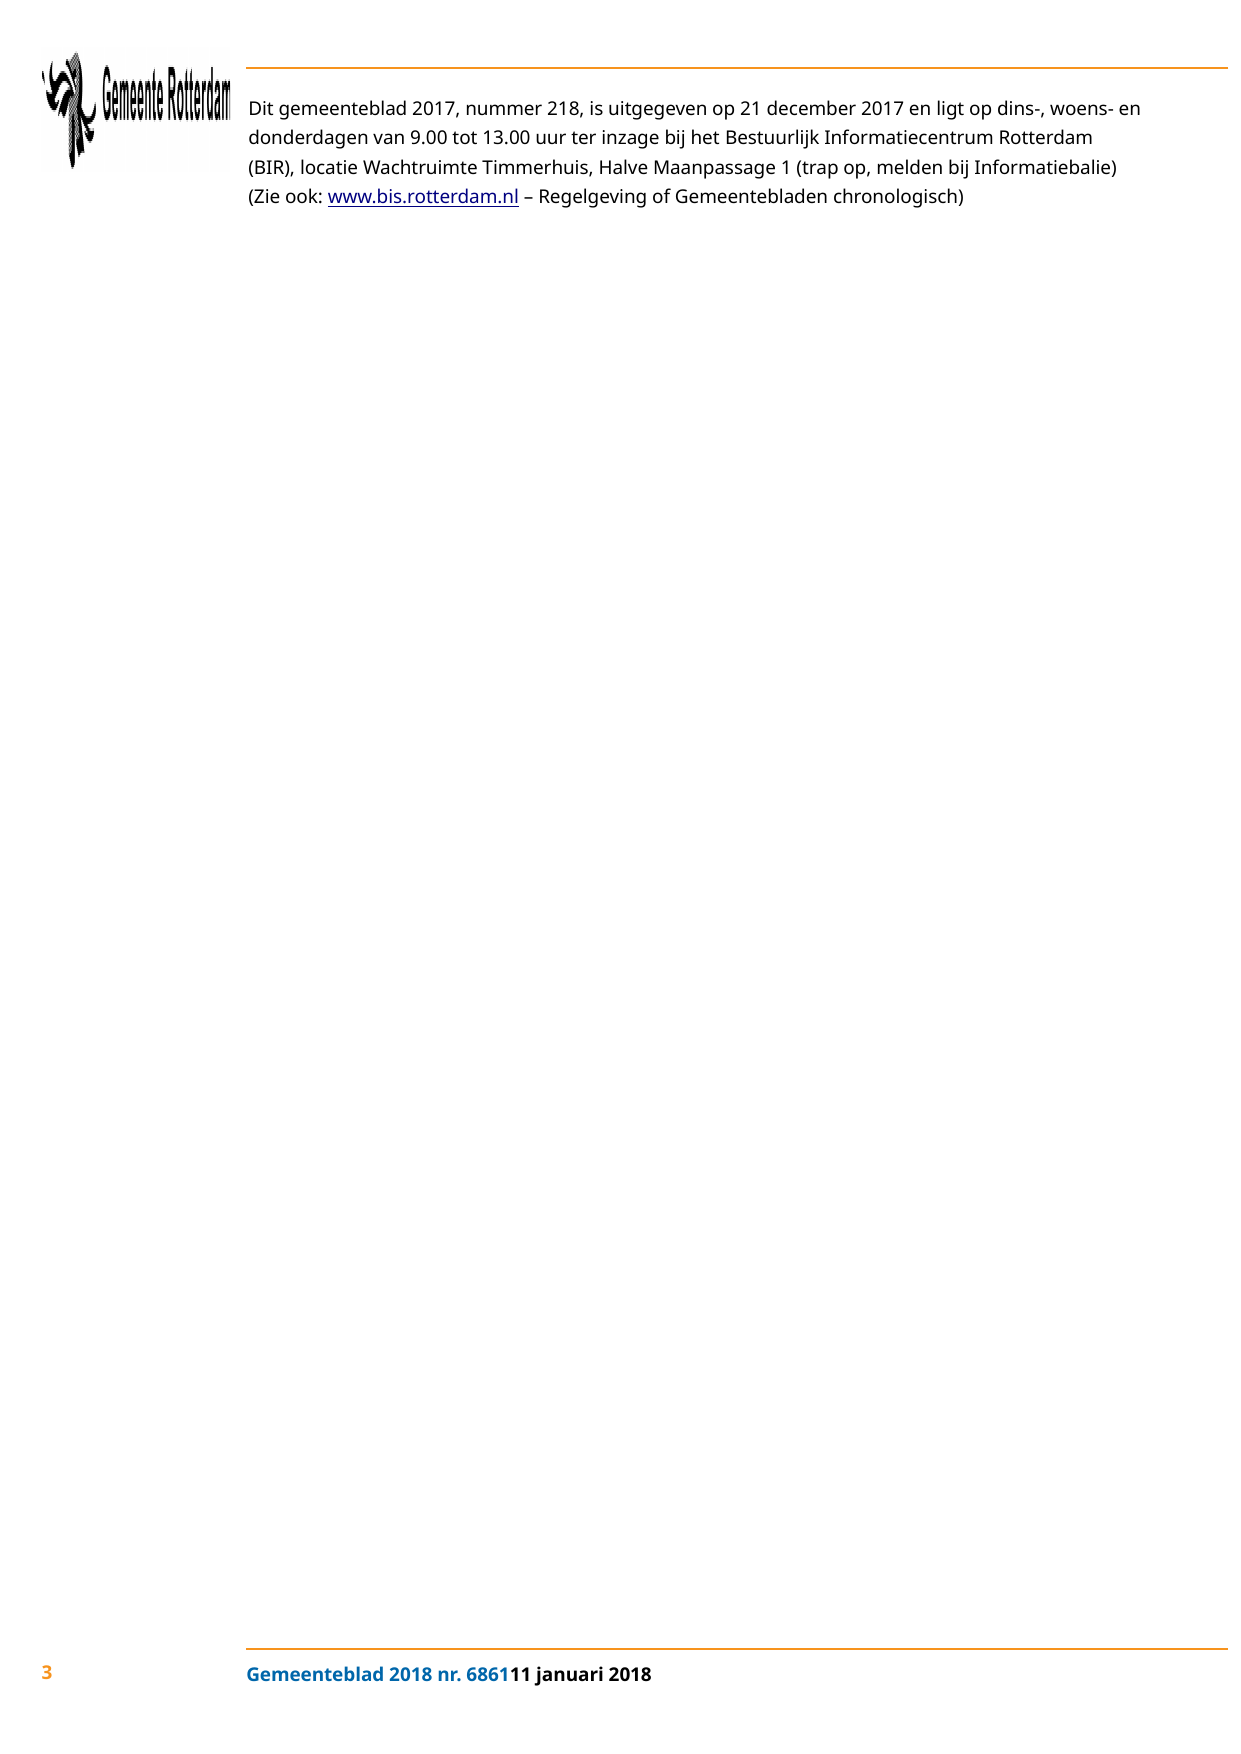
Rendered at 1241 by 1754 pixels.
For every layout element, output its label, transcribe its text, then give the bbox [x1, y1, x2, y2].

text (Zie ook: www.bis.rotterdam.nl – Regelgeving of Gemeentebladen chronologisch) [248, 184, 1152, 209]
picture [41, 47, 231, 172]
text Dit gemeenteblad 2017, nummer 218, is uitgegeven op 21 december 2017 en ligt op dins-, woens- en donderdagen van 9.00 tot 13.00 uur ter inzage bij het Bestuurlijk Informatiecentrum Rotterdam (BIR), locatie Wachtruimte Timmerhuis, Halve Maanpassage 1 (trap op, melden bij Informatiebalie) [248, 95, 1152, 180]
